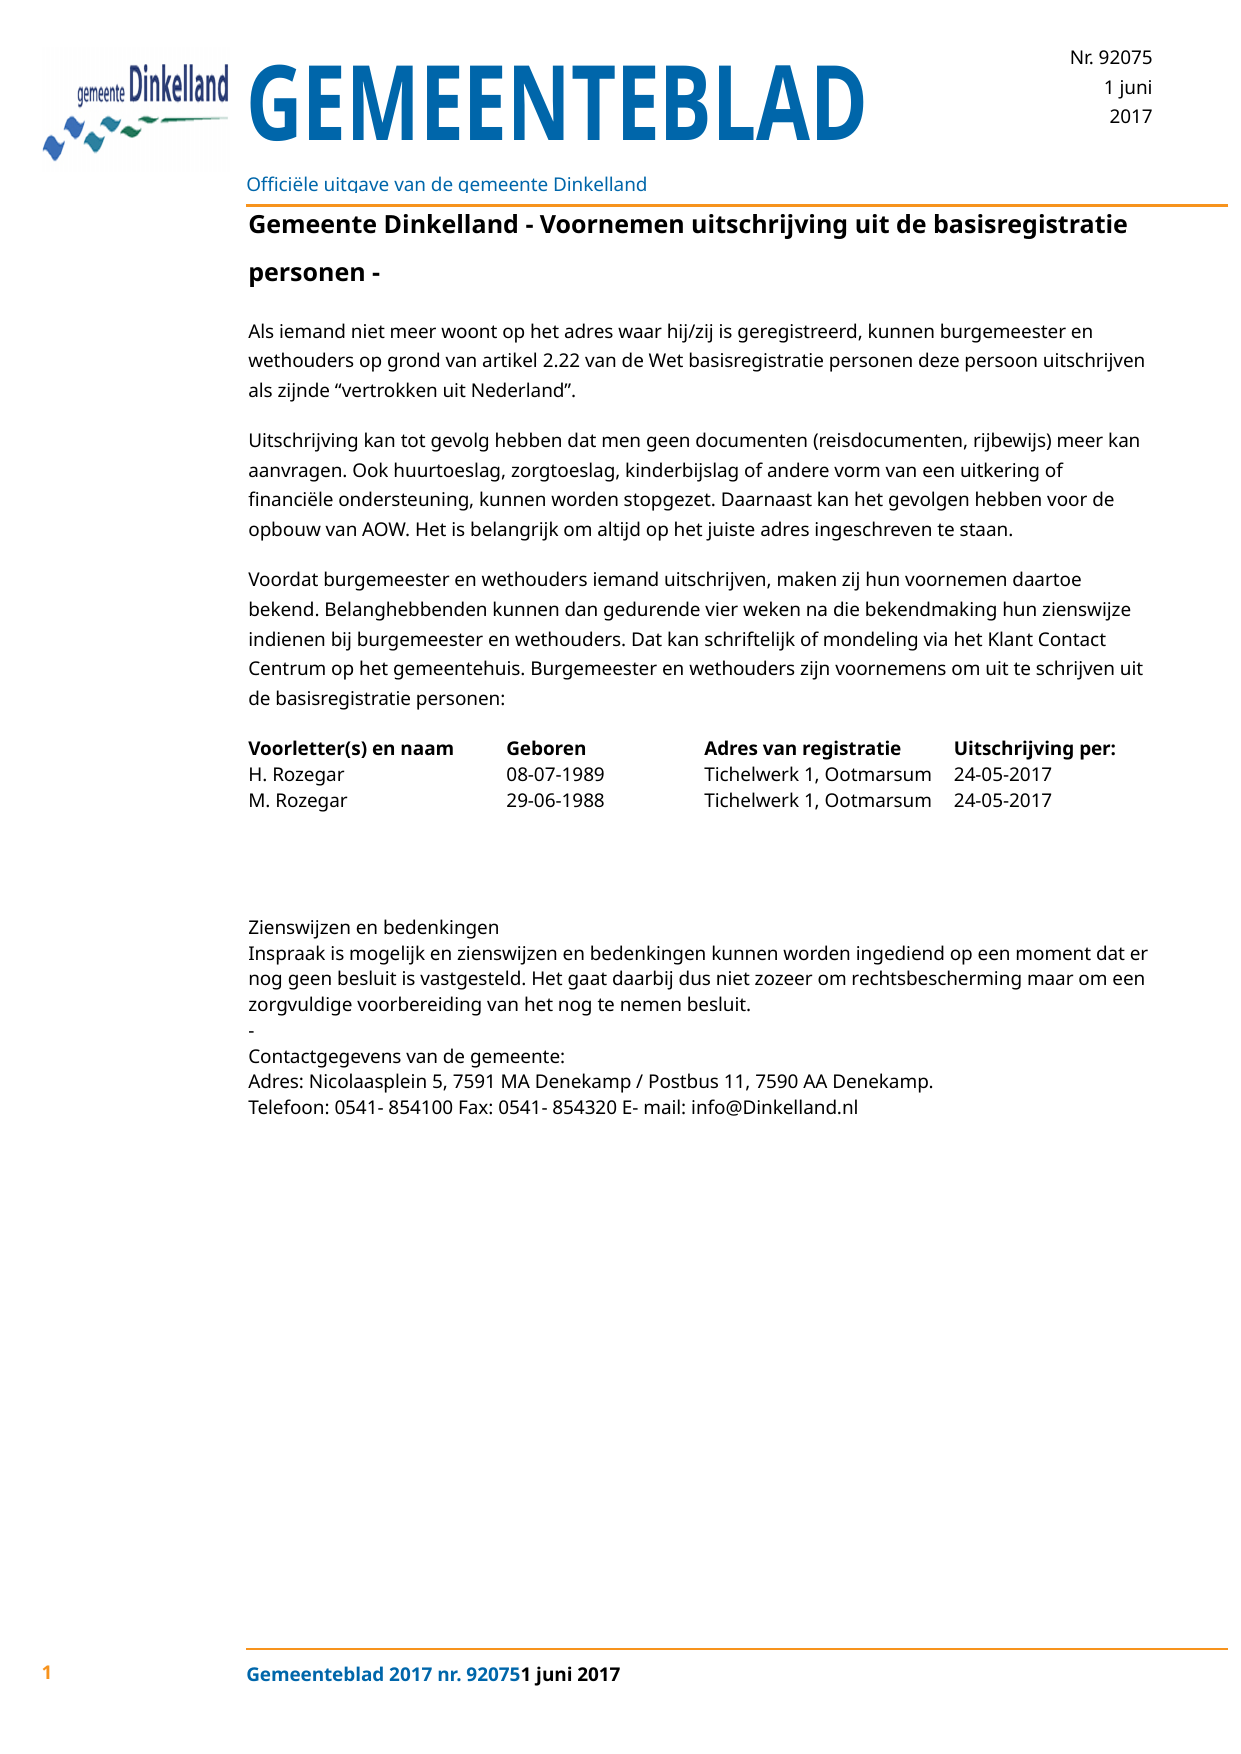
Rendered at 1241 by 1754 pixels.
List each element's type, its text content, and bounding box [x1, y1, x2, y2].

text Contactgegevens van de gemeente: [248, 1043, 1152, 1068]
text Voordat burgemeester en wethouders iemand uitschrijven, maken zij hun voornemen daartoe bekend. Belanghebbenden kunnen dan gedurende vier weken na die bekendmaking hun zienswijze indienen bij burgemeester en wethouders. Dat kan schriftelijk of mondeling via het Klant Contact Centrum op het gemeentehuis. Burgemeester en wethouders zijn voornemens om uit te schrijven uit de basisregistratie personen: [248, 567, 1152, 711]
picture [41, 47, 231, 172]
table_cell H. Rozegar [248, 761, 506, 787]
text Gemeente Dinkelland - Voornemen uitschrijving uit de basisregistratie personen - [248, 207, 1152, 288]
text Zienswijzen en bedenkingen [248, 914, 1152, 940]
table_header Uitschrijving per: [954, 736, 1152, 761]
text Telefoon: 0541- 854100 Fax: 0541- 854320 E- mail: info@Dinkelland.nl [248, 1094, 1152, 1120]
table_cell M. Rozegar [248, 787, 506, 813]
text Uitschrijving kan tot gevolg hebben dat men geen documenten (reisdocumenten, rijbewijs) meer kan aanvragen. Ook huurtoeslag, zorgtoeslag, kinderbijslag of andere vorm van een uitkering of financiële ondersteuning, kunnen worden stopgezet. Daarnaast kan het gevolgen hebben voor de opbouw van AOW. Het is belangrijk om altijd op het juiste adres ingeschreven te staan. [248, 427, 1152, 542]
text Adres: Nicolaasplein 5, 7591 MA Denekamp / Postbus 11, 7590 AA Denekamp. [248, 1068, 1152, 1094]
text Inspraak is mogelijk en zienswijzen en bedenkingen kunnen worden ingediend op een moment dat er nog geen besluit is vastgesteld. Het gaat daarbij dus niet zozeer om rechtsbescherming maar om een zorgvuldige voorbereiding van het nog te nemen besluit. [248, 940, 1152, 1017]
table_cell 08-07-1989 [506, 761, 704, 787]
table_cell 29-06-1988 [506, 787, 704, 813]
text Als iemand niet meer woont op het adres waar hij/zij is geregistreerd, kunnen burgemeester en wethouders op grond van artikel 2.22 van de Wet basisregistratie personen deze persoon uitschrijven als zijnde “vertrokken uit Nederland”. [248, 318, 1152, 403]
table_cell Tichelwerk 1, Ootmarsum [704, 761, 954, 787]
text - [248, 1017, 1152, 1043]
table_cell 24-05-2017 [954, 761, 1152, 787]
table_cell Tichelwerk 1, Ootmarsum [704, 787, 954, 813]
table_header Adres van registratie [704, 736, 954, 761]
table_header Geboren [506, 736, 704, 761]
table_header Voorletter(s) en naam [248, 736, 506, 761]
table_cell 24-05-2017 [954, 787, 1152, 813]
